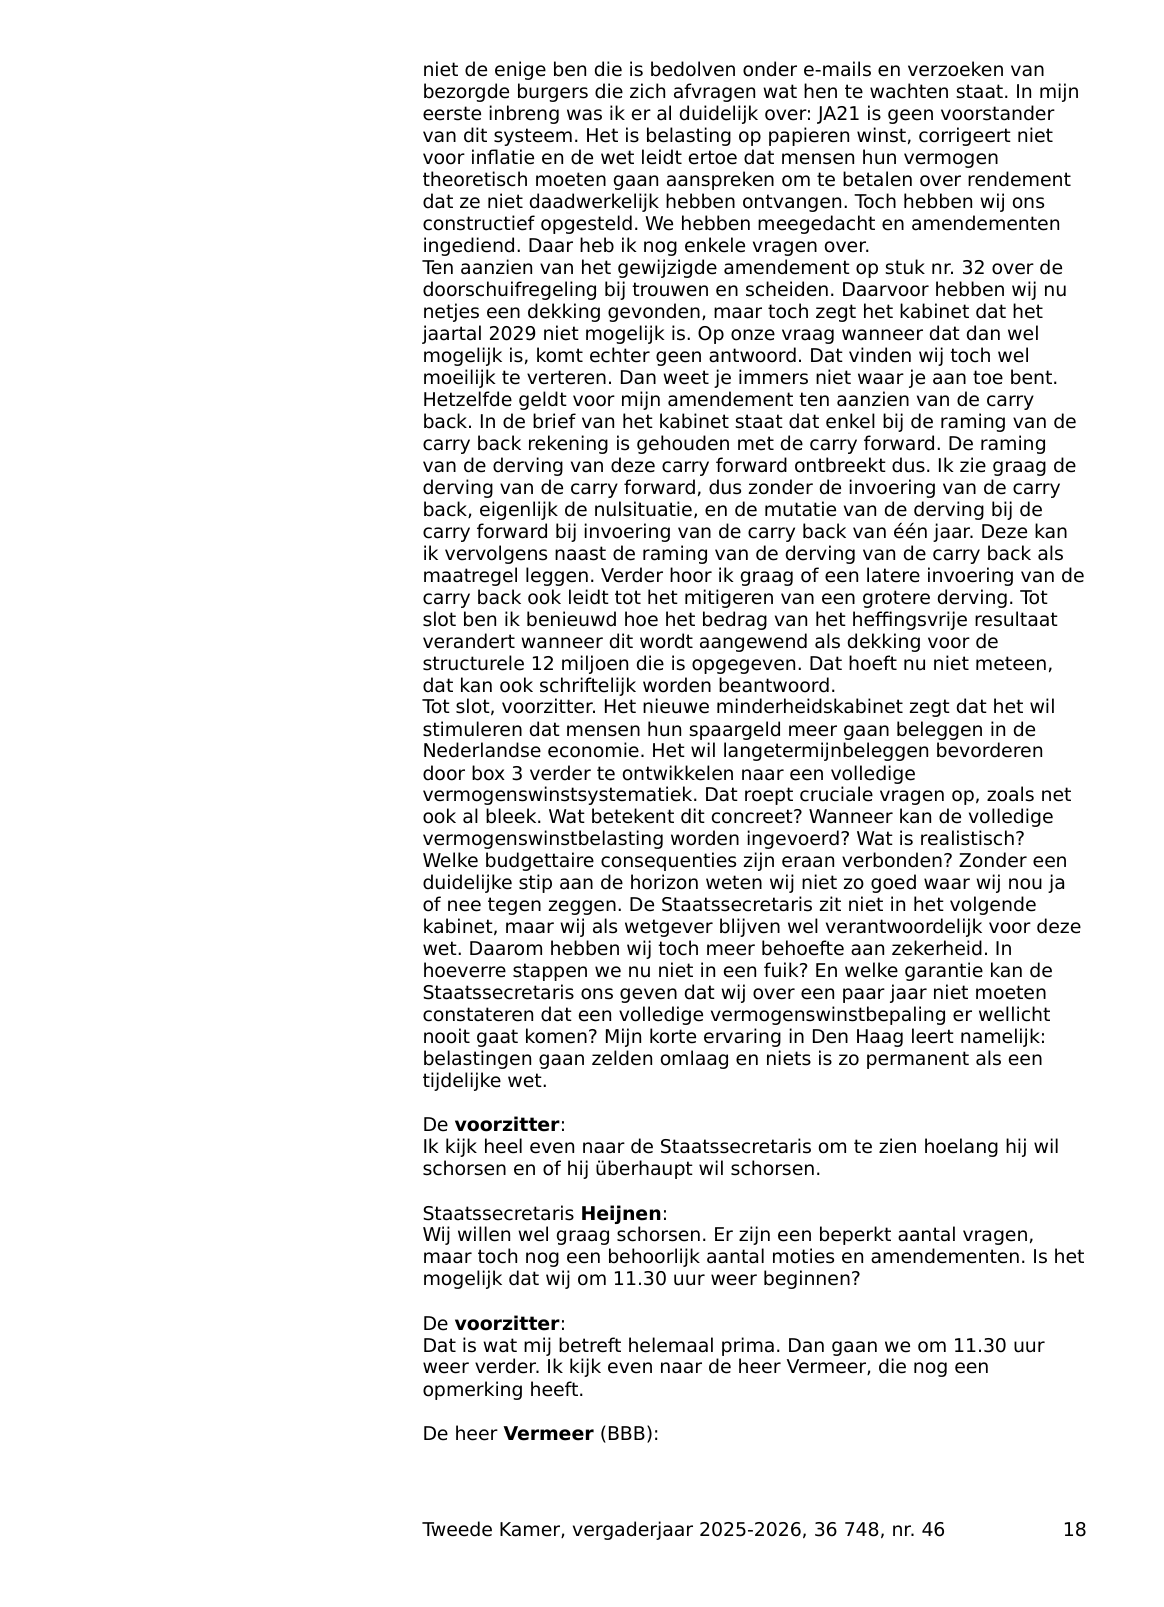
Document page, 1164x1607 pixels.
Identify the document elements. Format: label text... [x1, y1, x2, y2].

text Tot slot, voorzitter. Het nieuwe minderheidskabinet zegt dat het wil stimuleren dat mensen hun spaargeld meer gaan beleggen in de Nederlandse economie. Het wil langetermijnbeleggen bevorderen door box 3 verder te ontwikkelen naar een volledige vermogenswinstsystematiek. Dat roept cruciale vragen op, zoals net ook al bleek. Wat betekent dit concreet? Wanneer kan de volledige vermogenswinstbelasting worden ingevoerd? Wat is realistisch? Welke budgettaire consequenties zijn eraan verbonden? Zonder een duidelijke stip aan de horizon weten wij niet zo goed waar wij nou ja of nee tegen zeggen. De Staatssecretaris zit niet in het volgende kabinet, maar wij als wetgever blijven wel verantwoordelijk voor deze wet. Daarom hebben wij toch meer behoefte aan zekerheid. In hoeverre stappen we nu niet in een fuik? En welke garantie kan de Staatssecretaris ons geven dat wij over een paar jaar niet moeten constateren dat een volledige vermogenswinstbepaling er wellicht nooit gaat komen? Mijn korte ervaring in Den Haag leert namelijk: belastingen gaan zelden omlaag en niets is zo permanent als een tijdelijke wet. [422, 696, 1087, 1092]
text Ten aanzien van het gewijzigde amendement op stuk nr. 32 over de doorschuifregeling bij trouwen en scheiden. Daarvoor hebben wij nu netjes een dekking gevonden, maar toch zegt het kabinet dat het jaartal 2029 niet mogelijk is. Op onze vraag wanneer dat dan wel mogelijk is, komt echter geen antwoord. Dat vinden wij toch wel moeilijk te verteren. Dan weet je immers niet waar je aan toe bent. [422, 257, 1087, 389]
text De voorzitter: [422, 1114, 1087, 1136]
text Hetzelfde geldt voor mijn amendement ten aanzien van de carry back. In de brief van het kabinet staat dat enkel bij de raming van de carry back rekening is gehouden met de carry forward. De raming van de derving van deze carry forward ontbreekt dus. Ik zie graag de derving van de carry forward, dus zonder de invoering van de carry back, eigenlijk de nulsituatie, en de mutatie van de derving bij de carry forward bij invoering van de carry back van één jaar. Deze kan ik vervolgens naast de raming van de derving van de carry back als maatregel leggen. Verder hoor ik graag of een latere invoering van de carry back ook leidt tot het mitigeren van een grotere derving. Tot slot ben ik benieuwd hoe het bedrag van het heffingsvrije resultaat verandert wanneer dit wordt aangewend als dekking voor de structurele 12 miljoen die is opgegeven. Dat hoeft nu niet meteen, dat kan ook schriftelijk worden beantwoord. [422, 389, 1087, 696]
text Ik kijk heel even naar de Staatssecretaris om te zien hoelang hij wil schorsen en of hij überhaupt wil schorsen. [422, 1136, 1087, 1180]
text niet de enige ben die is bedolven onder e-mails en verzoeken van bezorgde burgers die zich afvragen wat hen te wachten staat. In mijn eerste inbreng was ik er al duidelijk over: JA21 is geen voorstander van dit systeem. Het is belasting op papieren winst, corrigeert niet voor inflatie en de wet leidt ertoe dat mensen hun vermogen theoretisch moeten gaan aanspreken om te betalen over rendement dat ze niet daadwerkelijk hebben ontvangen. Toch hebben wij ons constructief opgesteld. We hebben meegedacht en amendementen ingediend. Daar heb ik nog enkele vragen over. [422, 59, 1087, 257]
text Staatssecretaris Heijnen: [422, 1202, 1087, 1224]
text Dat is wat mij betreft helemaal prima. Dan gaan we om 11.30 uur weer verder. Ik kijk even naar de heer Vermeer, die nog een opmerking heeft. [422, 1334, 1087, 1400]
text De voorzitter: [422, 1312, 1087, 1334]
text Wij willen wel graag schorsen. Er zijn een beperkt aantal vragen, maar toch nog een behoorlijk aantal moties en amendementen. Is het mogelijk dat wij om 11.30 uur weer beginnen? [422, 1224, 1087, 1290]
text De heer Vermeer (BBB): [422, 1423, 1087, 1444]
